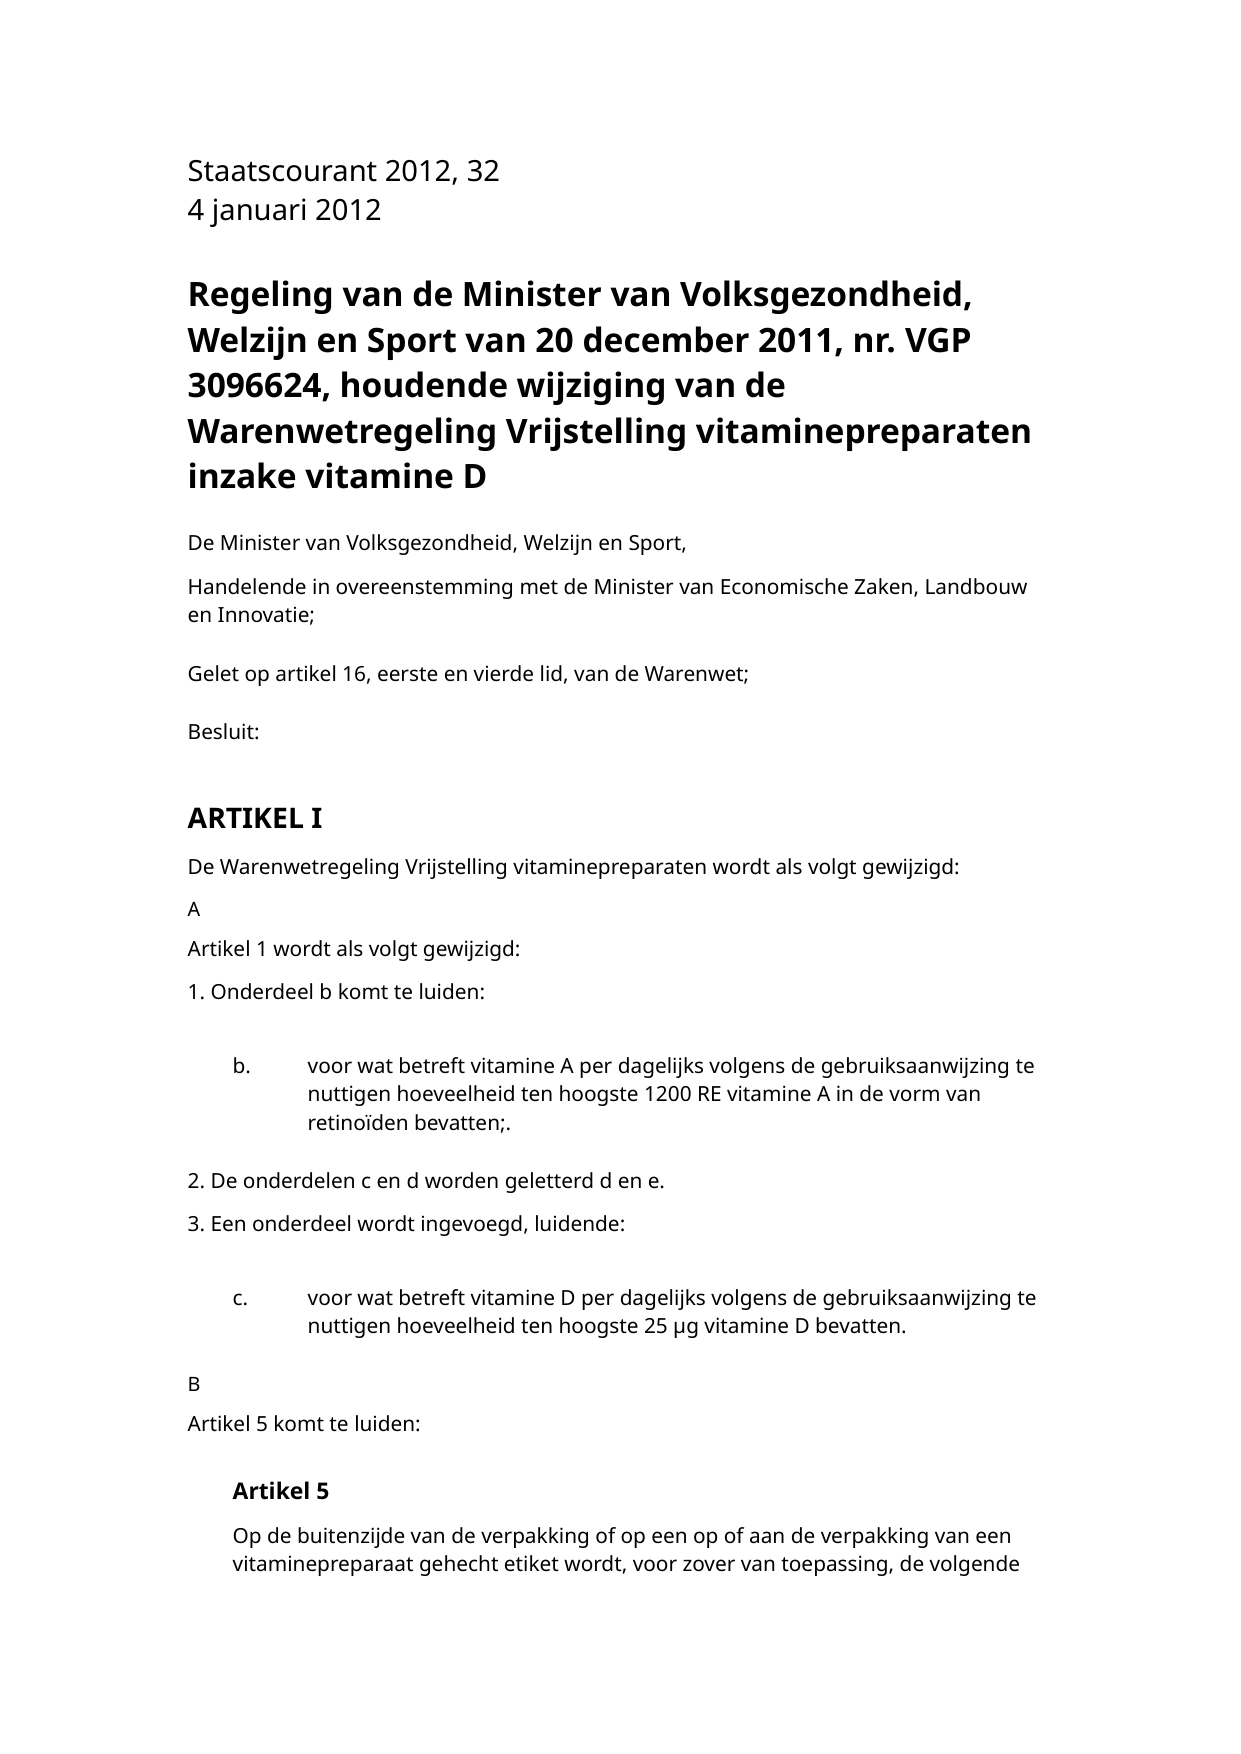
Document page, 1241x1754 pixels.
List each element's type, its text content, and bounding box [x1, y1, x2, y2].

text Staatscourant 2012, 32 [187, 150, 1053, 190]
subtitle Artikel 5 [232, 1474, 1053, 1506]
text De Minister van Volksgezondheid, Welzijn en Sport, [187, 528, 1053, 557]
list voor wat betreft vitamine D per dagelijks volgens de gebruiksaanwijzing te nuttigen hoeveelheid ten hoogste 25 µg vitamine D bevatten. [232, 1283, 1053, 1340]
text 4 januari 2012 [187, 190, 1053, 229]
text A [187, 895, 1053, 922]
text Artikel 5 komt te luiden: [187, 1409, 1053, 1437]
text Artikel 1 wordt als volgt gewijzigd: [187, 934, 1053, 962]
text Gelet op artikel 16, eerste en vierde lid, van de Warenwet; [187, 659, 1053, 687]
text Op de buitenzijde van de verpakking of op een op of aan de verpakking van een vitaminepreparaat gehecht etiket wordt, voor zover van toepassing, de volgende [232, 1521, 1053, 1578]
text 1. Onderdeel b komt te luiden: [187, 977, 1053, 1006]
text 2. De onderdelen c en d worden geletterd d en e. [187, 1166, 1053, 1194]
text Besluit: [187, 717, 1053, 746]
subtitle ARTIKEL I [187, 798, 1053, 837]
text De Warenwetregeling Vrijstelling vitaminepreparaten wordt als volgt gewijzigd: [187, 852, 1053, 880]
list voor wat betreft vitamine A per dagelijks volgens de gebruiksaanwijzing te nuttigen hoeveelheid ten hoogste 1200 RE vitamine A in de vorm van retinoïden bevatten;. [232, 1051, 1053, 1136]
subtitle Regeling van de Minister van Volksgezondheid, Welzijn en Sport van 20 december 2011, nr. VGP 3096624, houdende wijziging van de Warenwetregeling Vrijstelling vitaminepreparaten inzake vitamine D [187, 271, 1053, 498]
text Handelende in overeenstemming met de Minister van Economische Zaken, Landbouw en Innovatie; [187, 572, 1053, 629]
text 3. Een onderdeel wordt ingevoegd, luidende: [187, 1209, 1053, 1238]
text B [187, 1370, 1053, 1397]
